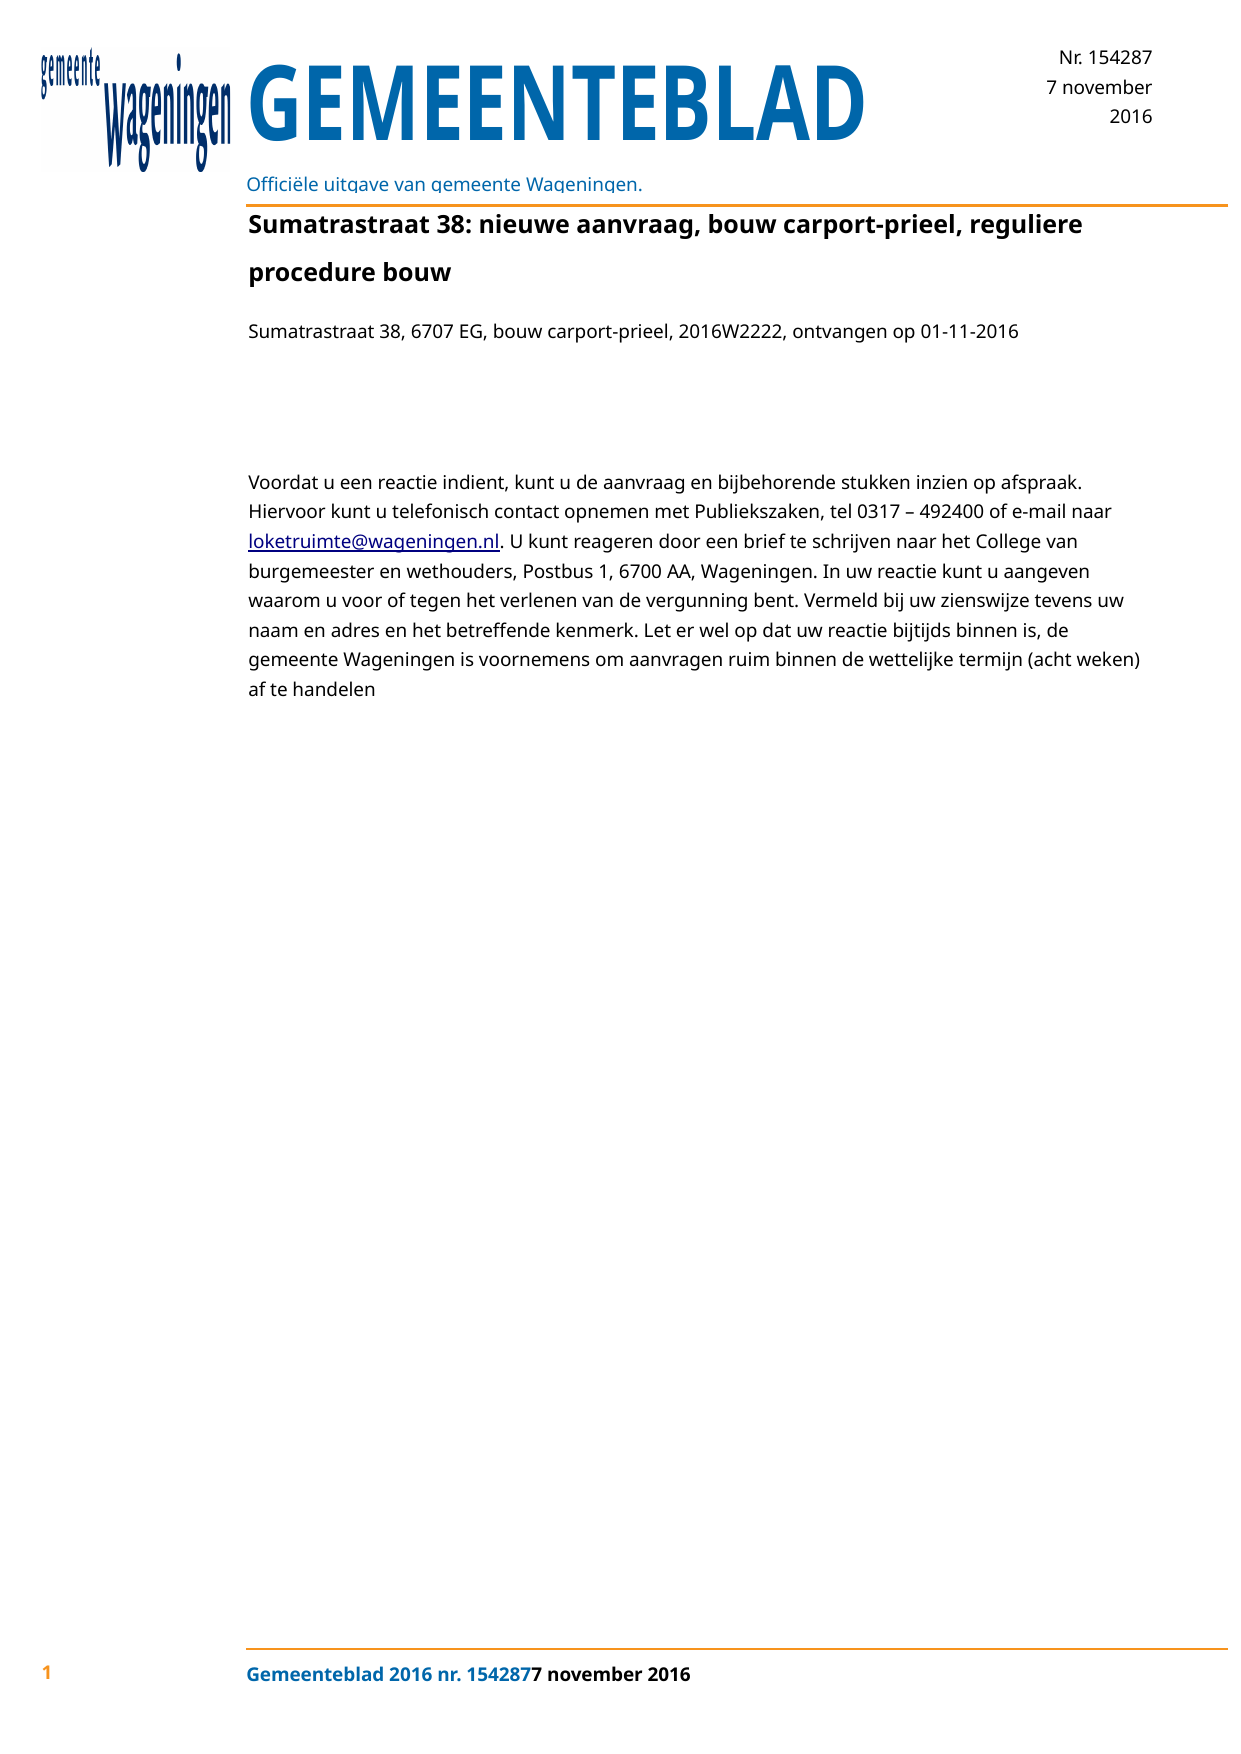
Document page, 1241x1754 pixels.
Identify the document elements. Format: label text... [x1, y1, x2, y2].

text Sumatrastraat 38: nieuwe aanvraag, bouw carport-prieel, reguliere procedure bouw [248, 207, 1152, 288]
picture [41, 47, 231, 172]
text Voordat u een reactie indient, kunt u de aanvraag en bijbehorende stukken inzien op afspraak. Hiervoor kunt u telefonisch contact opnemen met Publiekszaken, tel 0317 – 492400 of e-mail naar loketruimte@wageningen.nl. U kunt reageren door een brief te schrijven naar het College van burgemeester en wethouders, Postbus 1, 6700 AA, Wageningen. In uw reactie kunt u aangeven waarom u voor of tegen het verlenen van de vergunning bent. Vermeld bij uw zienswijze tevens uw naam en adres en het betreffende kenmerk. Let er wel op dat uw reactie bijtijds binnen is, de gemeente Wageningen is voornemens om aanvragen ruim binnen de wettelijke termijn (acht weken) af te handelen [248, 469, 1152, 702]
text Sumatrastraat 38, 6707 EG, bouw carport-prieel, 2016W2222, ontvangen op 01-11-2016 [248, 318, 1152, 344]
